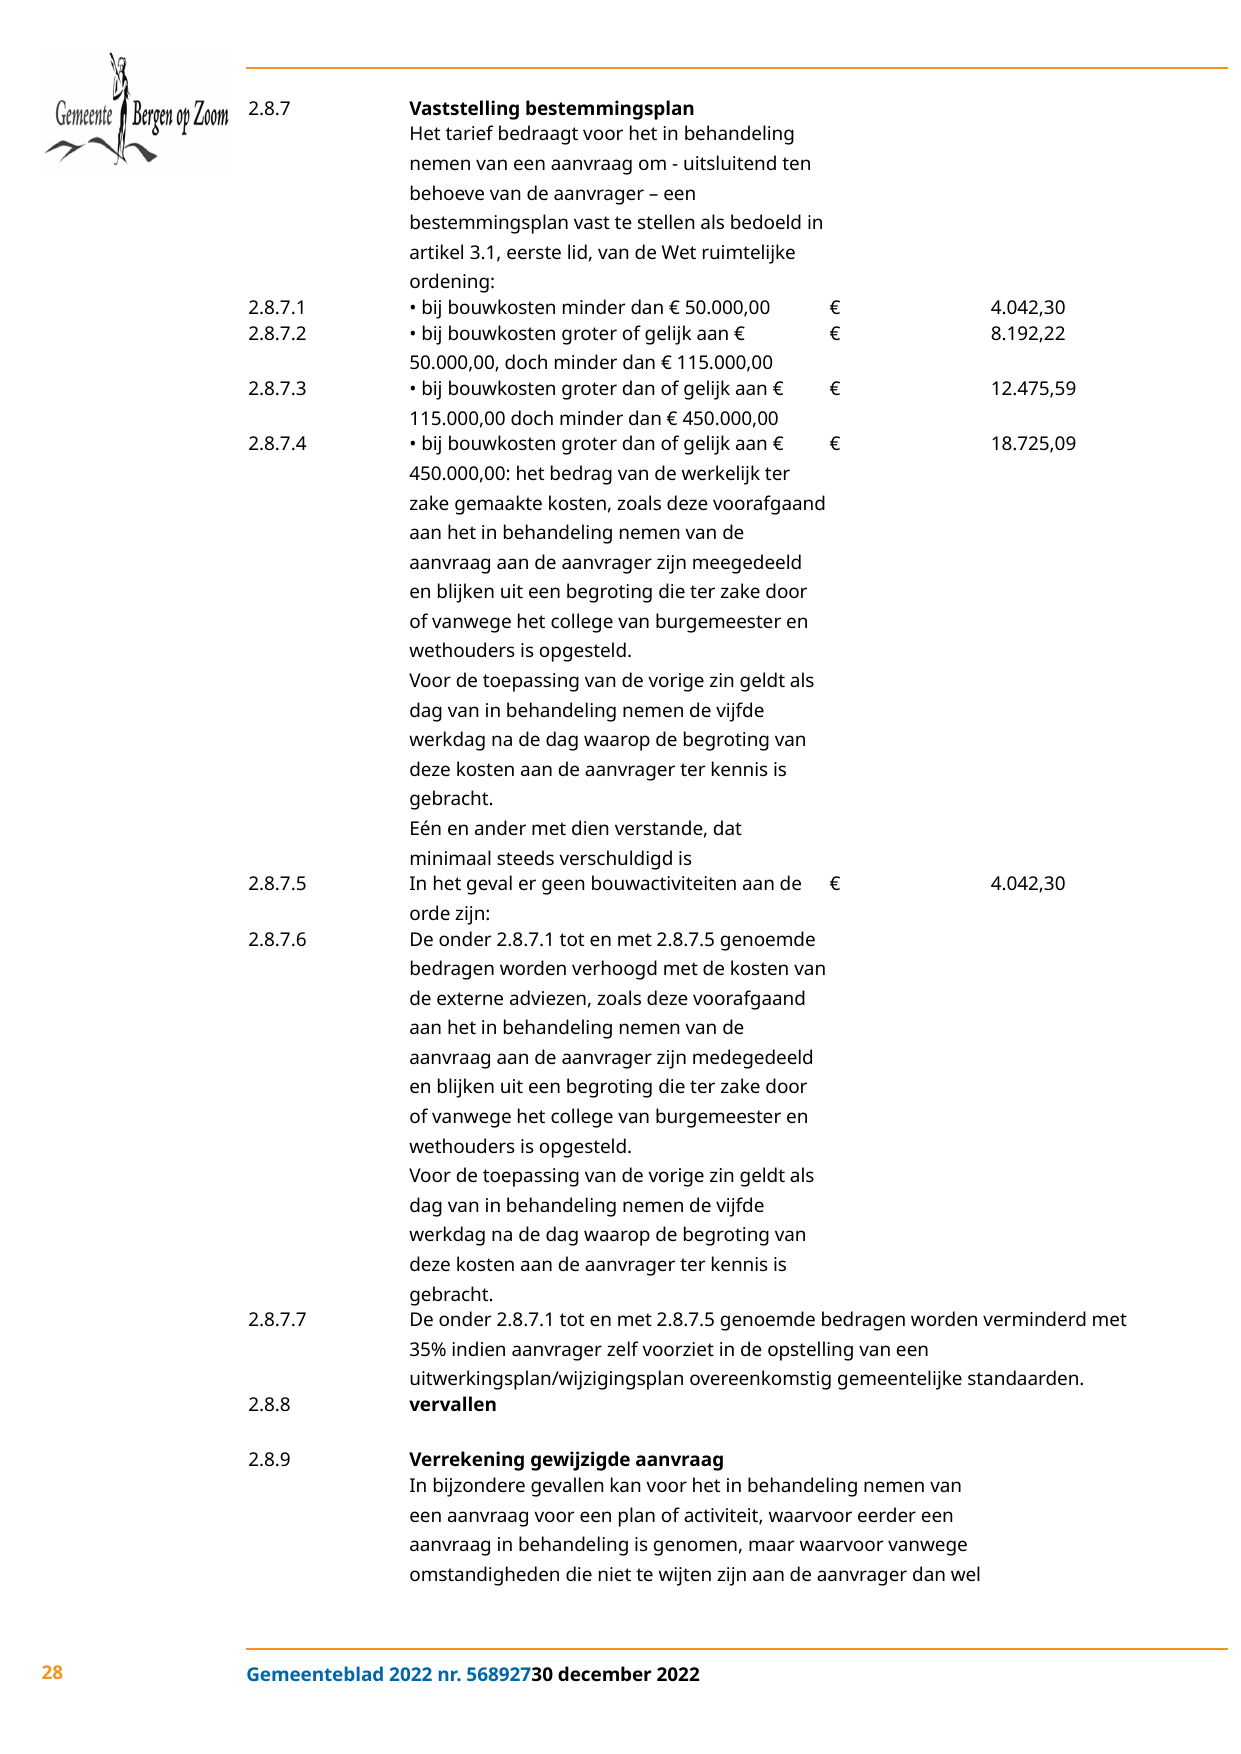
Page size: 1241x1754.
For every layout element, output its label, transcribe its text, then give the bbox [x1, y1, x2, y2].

table_cell De onder 2.8.7.1 tot en met 2.8.7.5 genoemde bedragen worden verhoogd met de kosten van de externe adviezen, zoals deze voorafgaand aan het in behandeling nemen van de aanvraag aan de aanvrager zijn medegedeeld en blijken uit een begroting die ter zake door of vanwege het college van burgemeester en wethouders is opgesteld. Voor de toepassing van de vorige zin geldt als dag van in behandeling nemen de vijfde werkdag na de dag waarop de begroting van deze kosten aan de aanvrager ter kennis is gebracht. [409, 926, 829, 1306]
table_cell 8.192,22 [991, 320, 1152, 375]
table_cell 2.8.7.2 [248, 320, 409, 375]
table_cell • bij bouwkosten groter of gelijk aan € 50.000,00, doch minder dan € 115.000,00 [409, 320, 829, 375]
table_cell [829, 926, 1152, 1306]
table_cell [248, 121, 409, 294]
table_cell • bij bouwkosten groter dan of gelijk aan € 450.000,00: het bedrag van de werkelijk ter zake gemaakte kosten, zoals deze voorafgaand aan het in behandeling nemen van de aanvraag aan de aanvrager zijn meegedeeld en blijken uit een begroting die ter zake door of vanwege het college van burgemeester en wethouders is opgesteld. Voor de toepassing van de vorige zin geldt als dag van in behandeling nemen de vijfde werkdag na de dag waarop de begroting van deze kosten aan de aanvrager ter kennis is gebracht. Eén en ander met dien verstande, dat minimaal steeds verschuldigd is [409, 431, 829, 870]
table_cell 2.8.7.7 [248, 1306, 409, 1391]
table_cell [248, 1473, 409, 1587]
table_cell € [829, 294, 991, 320]
table_cell [829, 121, 991, 294]
table_cell • bij bouwkosten minder dan € 50.000,00 [409, 294, 829, 320]
table_cell 2.8.7.4 [248, 431, 409, 870]
table_cell 2.8.9 [248, 1447, 409, 1472]
table_cell In het geval er geen bouwactiviteiten aan de orde zijn: [409, 870, 829, 926]
table_cell vervallen [409, 1391, 1152, 1447]
table_cell 18.725,09 [991, 431, 1152, 870]
table_cell [991, 1447, 1152, 1472]
table_cell 2.8.8 [248, 1391, 409, 1447]
table_cell 4.042,30 [991, 294, 1152, 320]
table_cell 2.8.7.1 [248, 294, 409, 320]
table_cell 12.475,59 [991, 375, 1152, 431]
table_cell [991, 1473, 1152, 1587]
table_cell 2.8.7.3 [248, 375, 409, 431]
table_cell 2.8.7 [248, 95, 409, 121]
table_cell 2.8.7.5 [248, 870, 409, 926]
table_cell € [829, 431, 991, 870]
table_cell Verrekening gewijzigde aanvraag [409, 1447, 991, 1472]
picture [41, 47, 231, 172]
table_cell 2.8.7.6 [248, 926, 409, 1306]
table_cell In bijzondere gevallen kan voor het in behandeling nemen van een aanvraag voor een plan of activiteit, waarvoor eerder een aanvraag in behandeling is genomen, maar waarvoor vanwege omstandigheden die niet te wijten zijn aan de aanvrager dan wel [409, 1473, 991, 1587]
table_cell € [829, 375, 991, 431]
table_cell Het tarief bedraagt voor het in behandeling nemen van een aanvraag om - uitsluitend ten behoeve van de aanvrager – een bestemmingsplan vast te stellen als bedoeld in artikel 3.1, eerste lid, van de Wet ruimtelijke ordening: [409, 121, 829, 294]
table_cell Vaststelling bestemmingsplan [409, 95, 1152, 121]
table_cell € [829, 870, 991, 926]
table_cell [991, 121, 1152, 294]
table_cell De onder 2.8.7.1 tot en met 2.8.7.5 genoemde bedragen worden verminderd met 35% indien aanvrager zelf voorziet in de opstelling van een uitwerkingsplan/wijzigingsplan overeenkomstig gemeentelijke standaarden. [409, 1306, 1152, 1391]
table_cell € [829, 320, 991, 375]
table_cell • bij bouwkosten groter dan of gelijk aan € 115.000,00 doch minder dan € 450.000,00 [409, 375, 829, 431]
table_cell 4.042,30 [991, 870, 1152, 926]
